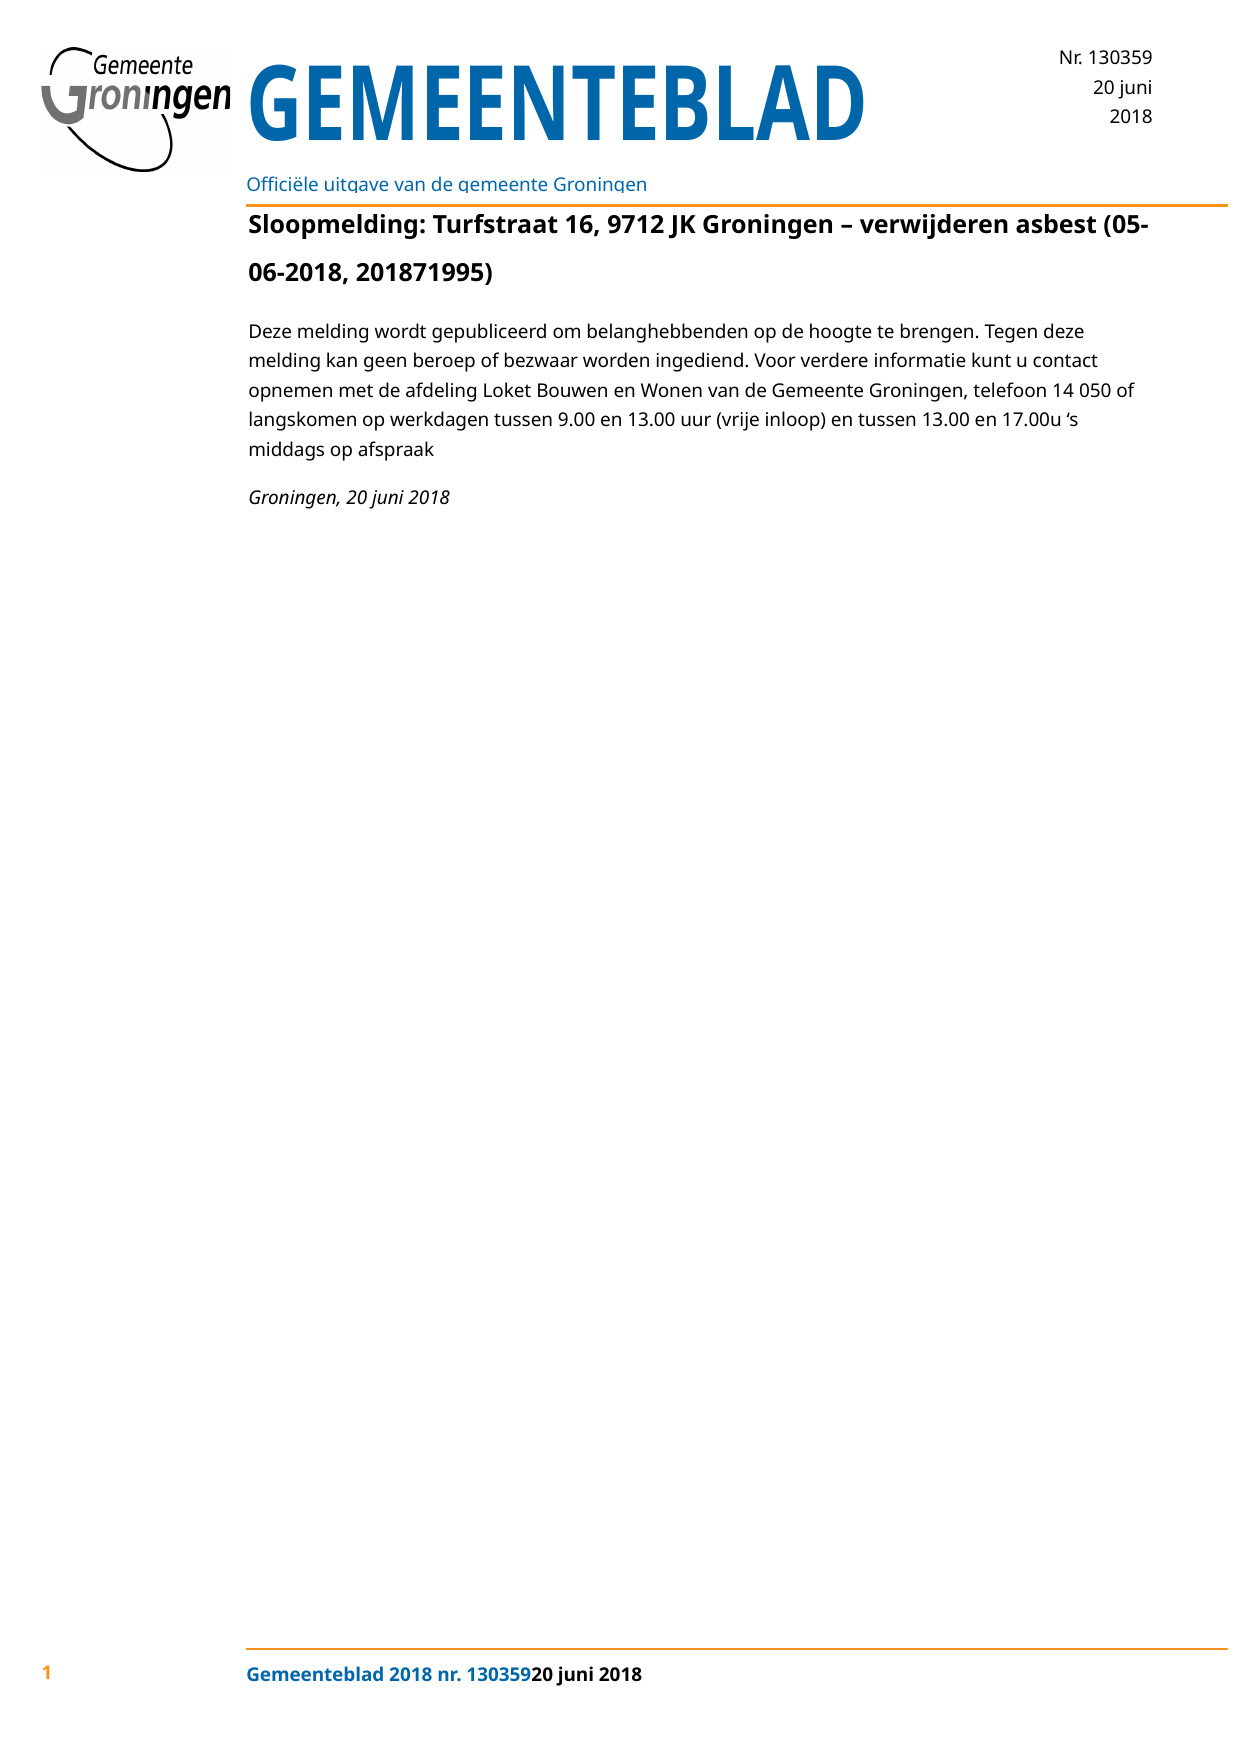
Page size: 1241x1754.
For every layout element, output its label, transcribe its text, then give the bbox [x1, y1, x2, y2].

picture [41, 47, 231, 172]
text Groningen, 20 juni 2018 [248, 484, 1152, 510]
text Sloopmelding: Turfstraat 16, 9712 JK Groningen – verwijderen asbest (05-06-2018, 201871995) [248, 207, 1152, 288]
text Deze melding wordt gepubliceerd om belanghebbenden op de hoogte te brengen. Tegen deze melding kan geen beroep of bezwaar worden ingediend. Voor verdere informatie kunt u contact opnemen met de afdeling Loket Bouwen en Wonen van de Gemeente Groningen, telefoon 14 050 of langskomen op werkdagen tussen 9.00 en 13.00 uur (vrije inloop) en tussen 13.00 en 17.00u ‘s middags op afspraak [248, 318, 1152, 462]
